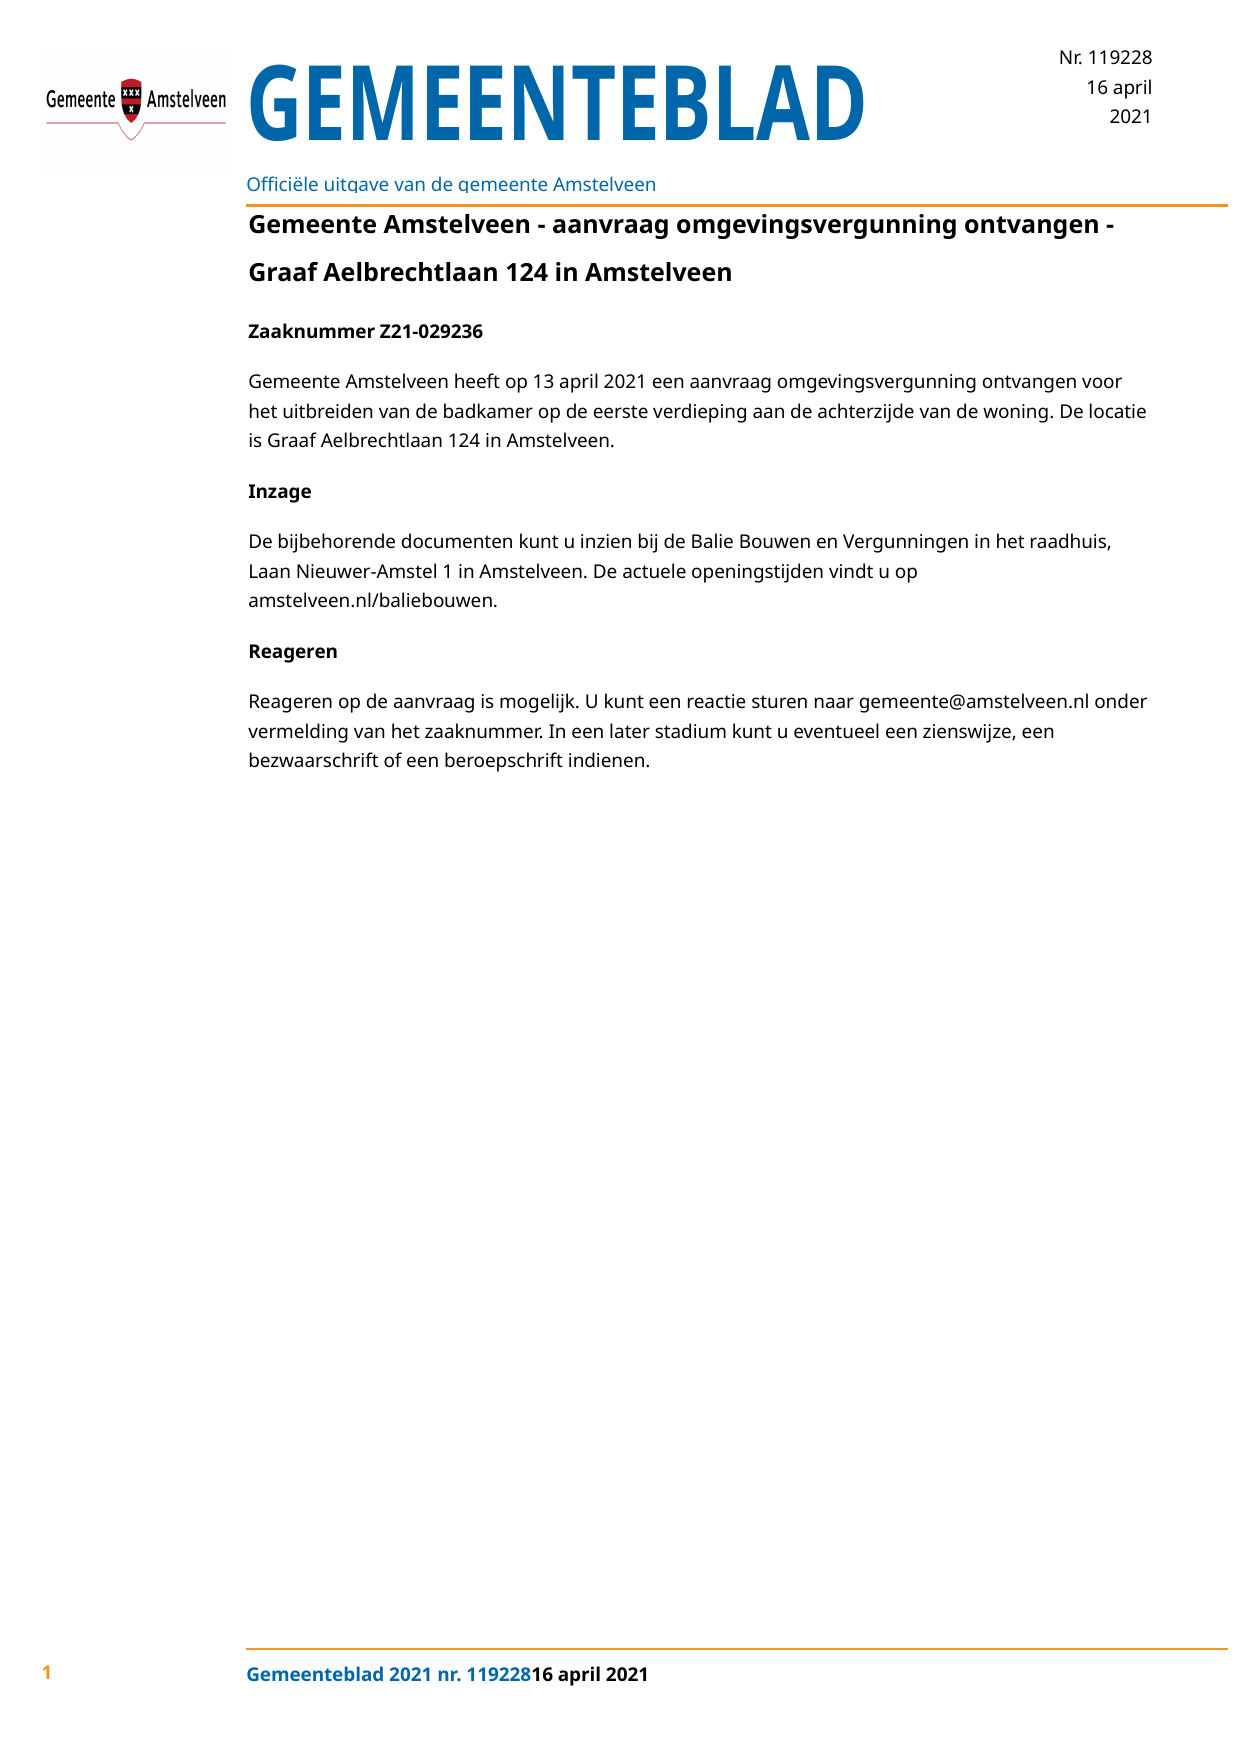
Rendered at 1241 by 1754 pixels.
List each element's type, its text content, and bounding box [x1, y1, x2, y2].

picture [41, 47, 231, 172]
text De bijbehorende documenten kunt u inzien bij de Balie Bouwen en Vergunningen in het raadhuis, Laan Nieuwer-Amstel 1 in Amstelveen. De actuele openingstijden vindt u op amstelveen.nl/baliebouwen. [248, 528, 1152, 613]
text Reageren op de aanvraag is mogelijk. U kunt een reactie sturen naar gemeente@amstelveen.nl onder vermelding van het zaaknummer. In een later stadium kunt u eventueel een zienswijze, een bezwaarschrift of een beroepschrift indienen. [248, 688, 1152, 773]
text Inzage [248, 478, 1152, 504]
text Gemeente Amstelveen heeft op 13 april 2021 een aanvraag omgevingsvergunning ontvangen voor het uitbreiden van de badkamer op de eerste verdieping aan de achterzijde van de woning. De locatie is Graaf Aelbrechtlaan 124 in Amstelveen. [248, 368, 1152, 453]
text Zaaknummer Z21-029236 [248, 318, 1152, 344]
text Gemeente Amstelveen - aanvraag omgevingsvergunning ontvangen - Graaf Aelbrechtlaan 124 in Amstelveen [248, 207, 1152, 288]
text Reageren [248, 638, 1152, 664]
